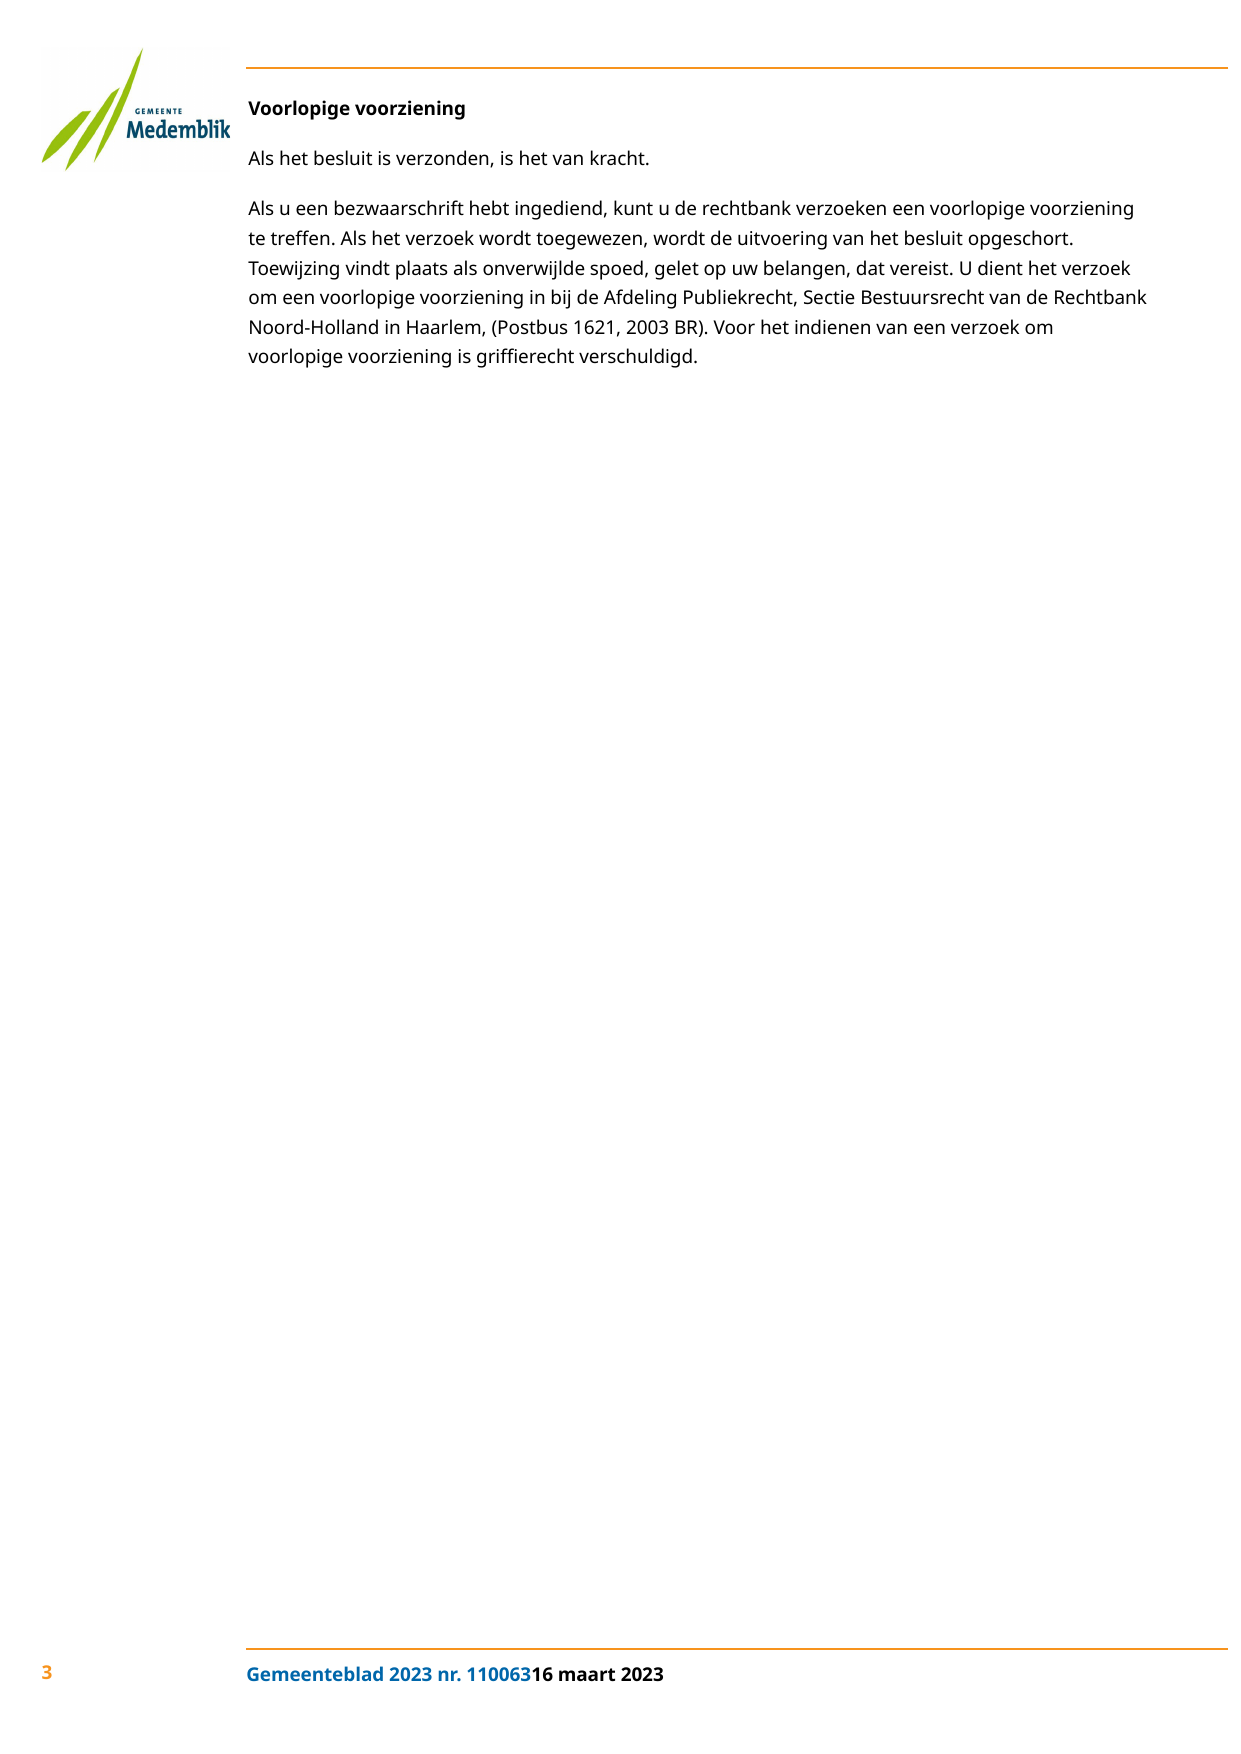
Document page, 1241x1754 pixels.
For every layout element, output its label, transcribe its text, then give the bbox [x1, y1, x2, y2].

text Als het besluit is verzonden, is het van kracht. [248, 145, 1152, 171]
picture [41, 47, 231, 172]
text Als u een bezwaarschrift hebt ingediend, kunt u de rechtbank verzoeken een voorlopige voorziening te treffen. Als het verzoek wordt toegewezen, wordt de uitvoering van het besluit opgeschort. Toewijzing vindt plaats als onverwijlde spoed, gelet op uw belangen, dat vereist. U dient het verzoek om een voorlopige voorziening in bij de Afdeling Publiekrecht, Sectie Bestuursrecht van de Rechtbank Noord-Holland in Haarlem, (Postbus 1621, 2003 BR). Voor het indienen van een verzoek om voorlopige voorziening is griffierecht verschuldigd. [248, 196, 1152, 369]
text Voorlopige voorziening [248, 95, 1152, 121]
